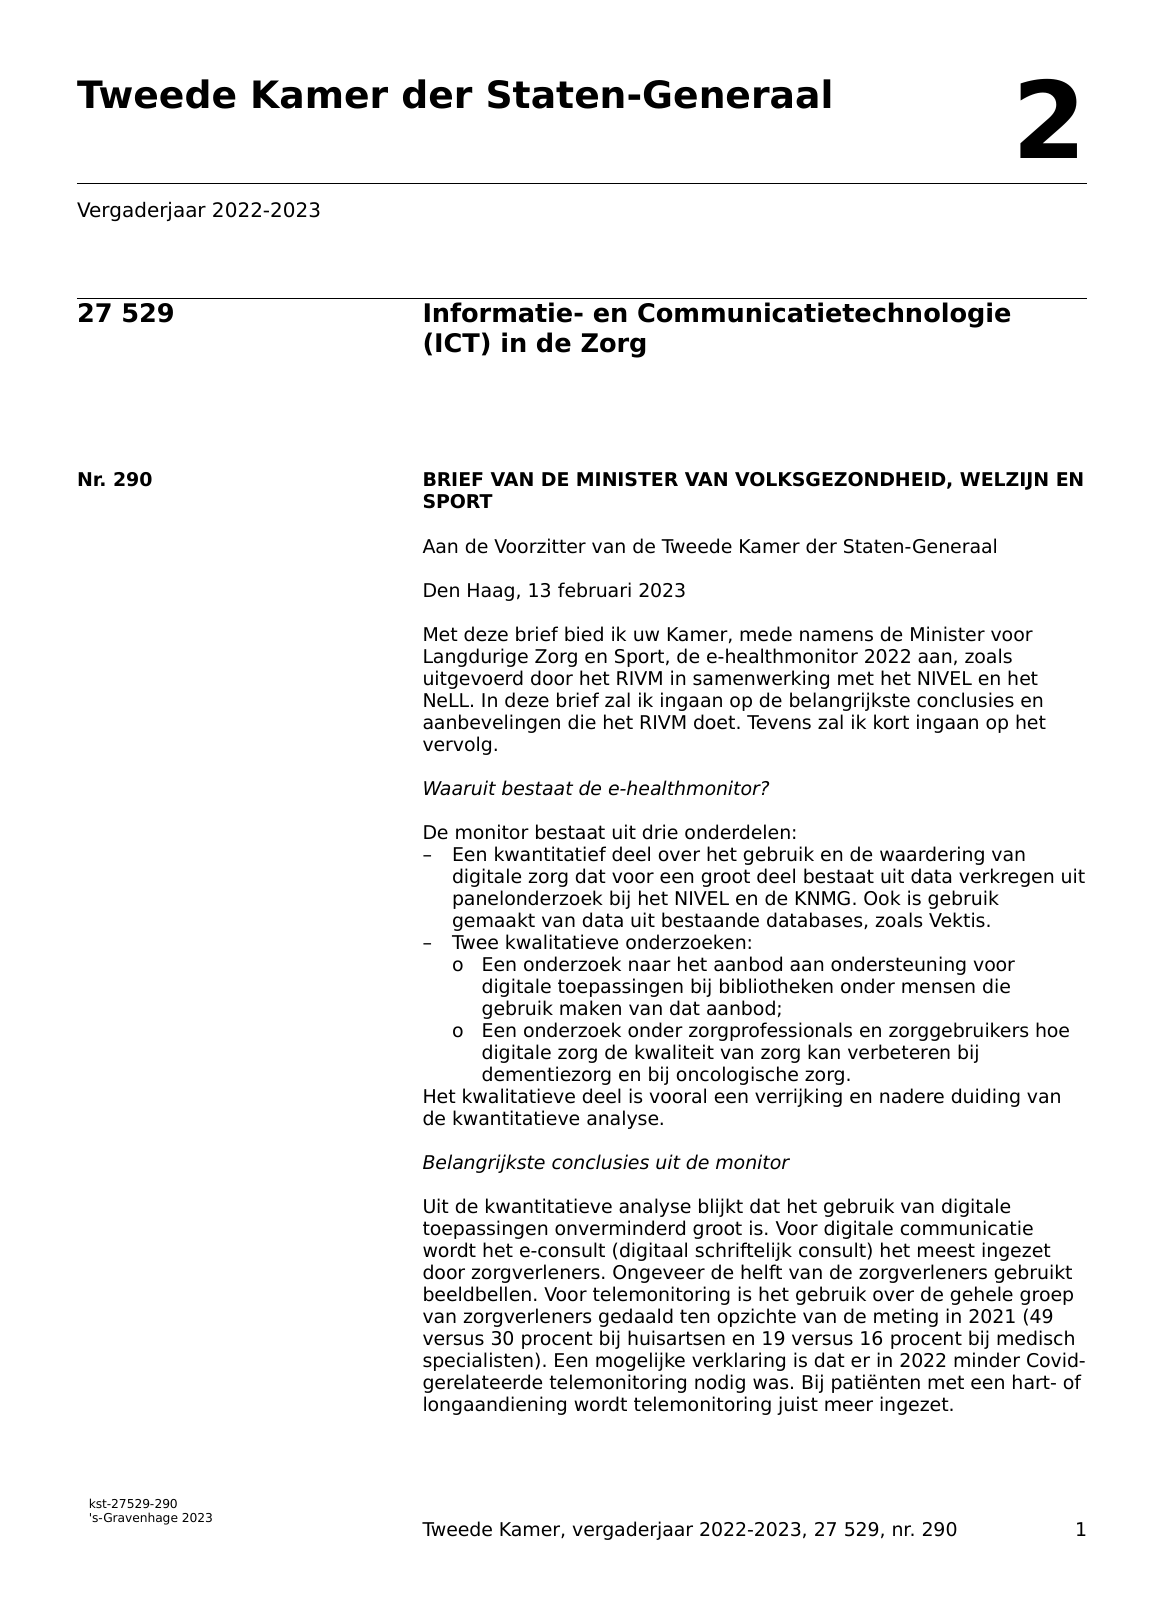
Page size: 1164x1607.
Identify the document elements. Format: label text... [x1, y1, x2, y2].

text Uit de kwantitatieve analyse blijkt dat het gebruik van digitale toepassingen onverminderd groot is. Voor digitale communicatie wordt het e-consult (digitaal schriftelijk consult) het meest ingezet door zorgverleners. Ongeveer de helft van de zorgverleners gebruikt beeldbellen. Voor telemonitoring is het gebruik over de gehele groep van zorgverleners gedaald ten opzichte van de meting in 2021 (49 versus 30 procent bij huisartsen en 19 versus 16 procent bij medisch specialisten). Een mogelijke verklaring is dat er in 2022 minder Covid-gerelateerde telemonitoring nodig was. Bij patiënten met een hart- of longaandiening wordt telemonitoring juist meer ingezet. [422, 1196, 1087, 1416]
table_header Tweede Kamer der Staten-Generaal [77, 59, 886, 183]
subtitle Waaruit bestaat de e-healthmonitor? [422, 778, 1087, 800]
text Den Haag, 13 februari 2023 [422, 580, 1087, 602]
text Het kwalitatieve deel is vooral een verrijking en nadere duiding van de kwantitatieve analyse. [422, 1086, 1087, 1130]
text kst-27529-290 [88, 1497, 323, 1511]
text 's-Gravenhage 2023 [88, 1511, 323, 1525]
text o Een onderzoek onder zorgprofessionals en zorggebruikers hoe digitale zorg de kwaliteit van zorg kan verbeteren bij dementiezorg en bij oncologische zorg. [452, 1020, 1087, 1086]
table_header 2 [886, 59, 1087, 183]
subtitle Nr. 290 BRIEF VAN DE MINISTER VAN VOLKSGEZONDHEID, WELZIJN EN SPORT [77, 469, 1087, 513]
text Met deze brief bied ik uw Kamer, mede namens de Minister voor Langdurige Zorg en Sport, de e-healthmonitor 2022 aan, zoals uitgevoerd door het RIVM in samenwerking met het NIVEL en het NeLL. In deze brief zal ik ingaan op de belangrijkste conclusies en aanbevelingen die het RIVM doet. Tevens zal ik kort ingaan op het vervolg. [422, 624, 1087, 756]
text – Een kwantitatief deel over het gebruik en de waardering van digitale zorg dat voor een groot deel bestaat uit data verkregen uit panelonderzoek bij het NIVEL en de KNMG. Ook is gebruik gemaakt van data uit bestaande databases, zoals Vektis. [422, 844, 1087, 932]
text De monitor bestaat uit drie onderdelen: [422, 822, 1087, 844]
subtitle Belangrijkste conclusies uit de monitor [422, 1152, 1087, 1174]
subtitle 27 529 Informatie- en Communicatietechnologie (ICT) in de Zorg [77, 299, 1087, 358]
text Aan de Voorzitter van de Tweede Kamer der Staten-Generaal [422, 536, 1087, 557]
text – Twee kwalitatieve onderzoeken: [422, 932, 1087, 954]
table_cell Vergaderjaar 2022-2023 [77, 184, 1087, 298]
text o Een onderzoek naar het aanbod aan ondersteuning voor digitale toepassingen bij bibliotheken onder mensen die gebruik maken van dat aanbod; [452, 954, 1087, 1020]
